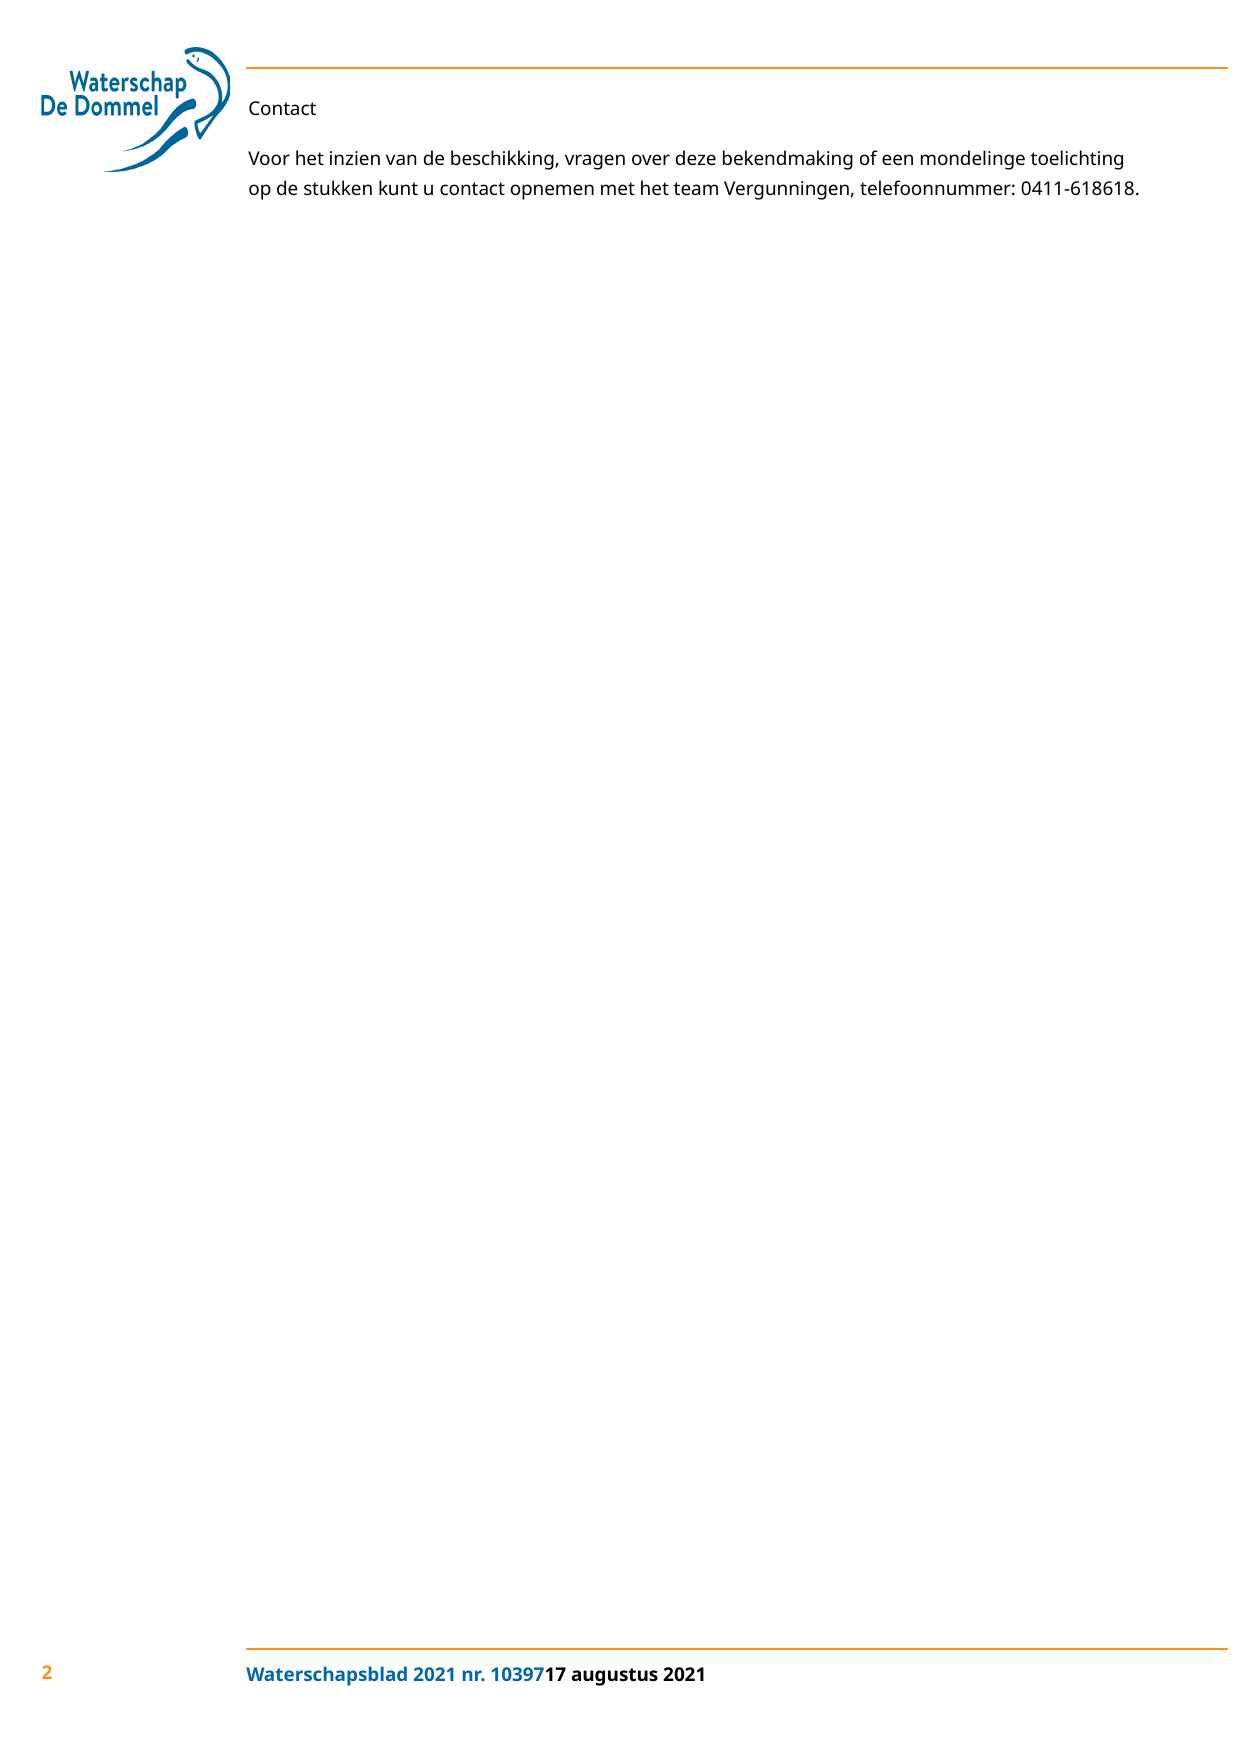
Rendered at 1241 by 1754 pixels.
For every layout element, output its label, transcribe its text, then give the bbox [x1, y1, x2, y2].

text Voor het inzien van de beschikking, vragen over deze bekendmaking of een mondelinge toelichting op de stukken kunt u contact opnemen met het team Vergunningen, telefoonnummer: 0411-618618. [248, 145, 1152, 201]
picture [45, 99, 51, 111]
picture [198, 118, 210, 131]
text Contact [248, 95, 1152, 121]
picture [204, 47, 231, 76]
picture [41, 47, 231, 172]
